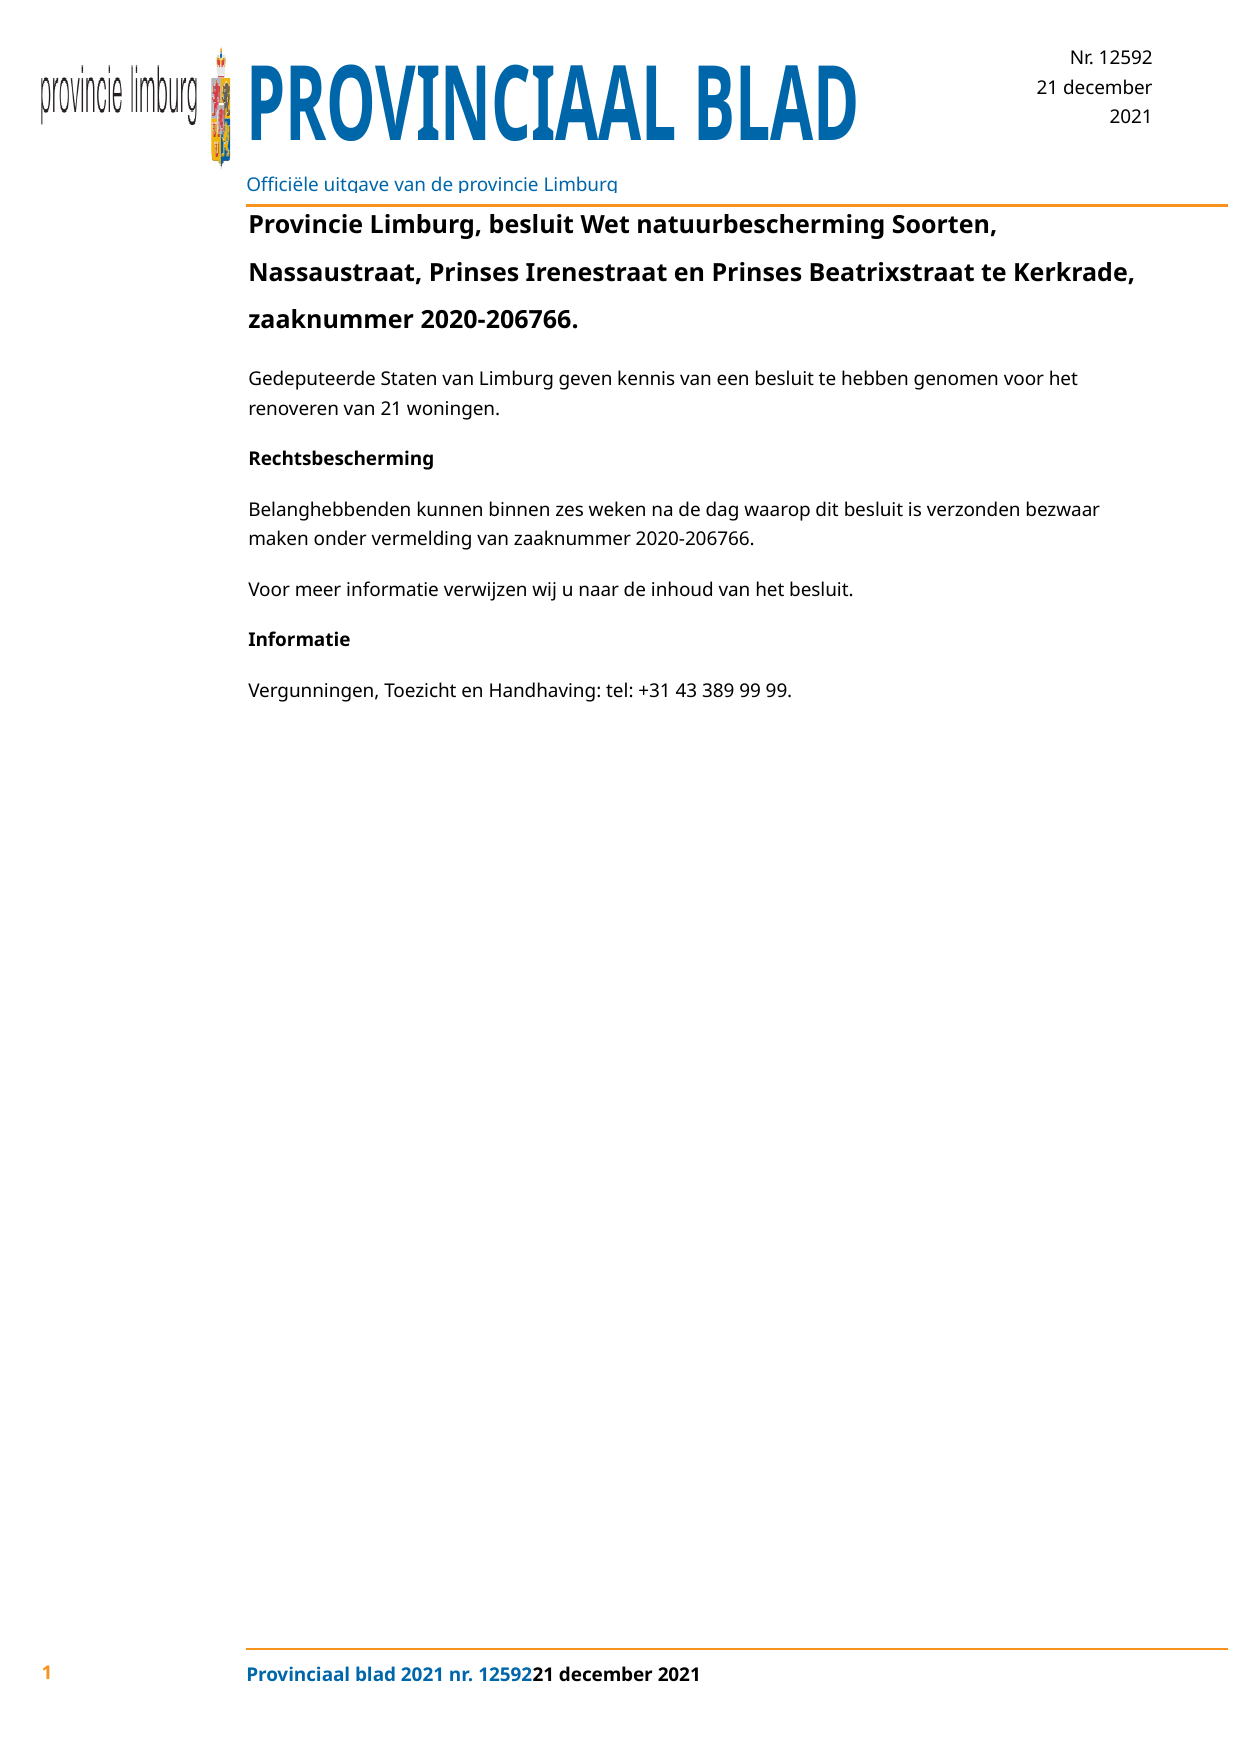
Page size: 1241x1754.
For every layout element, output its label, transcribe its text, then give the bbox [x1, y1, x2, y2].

text Gedeputeerde Staten van Limburg geven kennis van een besluit te hebben genomen voor het renoveren van 21 woningen. [248, 366, 1152, 421]
text Provincie Limburg, besluit Wet natuurbescherming Soorten, Nassaustraat, Prinses Irenestraat en Prinses Beatrixstraat te Kerkrade, zaaknummer 2020-206766. [248, 207, 1152, 336]
picture [41, 47, 231, 172]
text Voor meer informatie verwijzen wij u naar de inhoud van het besluit. [248, 576, 1152, 602]
text Vergunningen, Toezicht en Handhaving: tel: +31 43 389 99 99. [248, 677, 1152, 702]
text Rechtsbescherming [248, 446, 1152, 471]
text Informatie [248, 626, 1152, 652]
text Belanghebbenden kunnen binnen zes weken na de dag waarop dit besluit is verzonden bezwaar maken onder vermelding van zaaknummer 2020-206766. [248, 496, 1152, 551]
